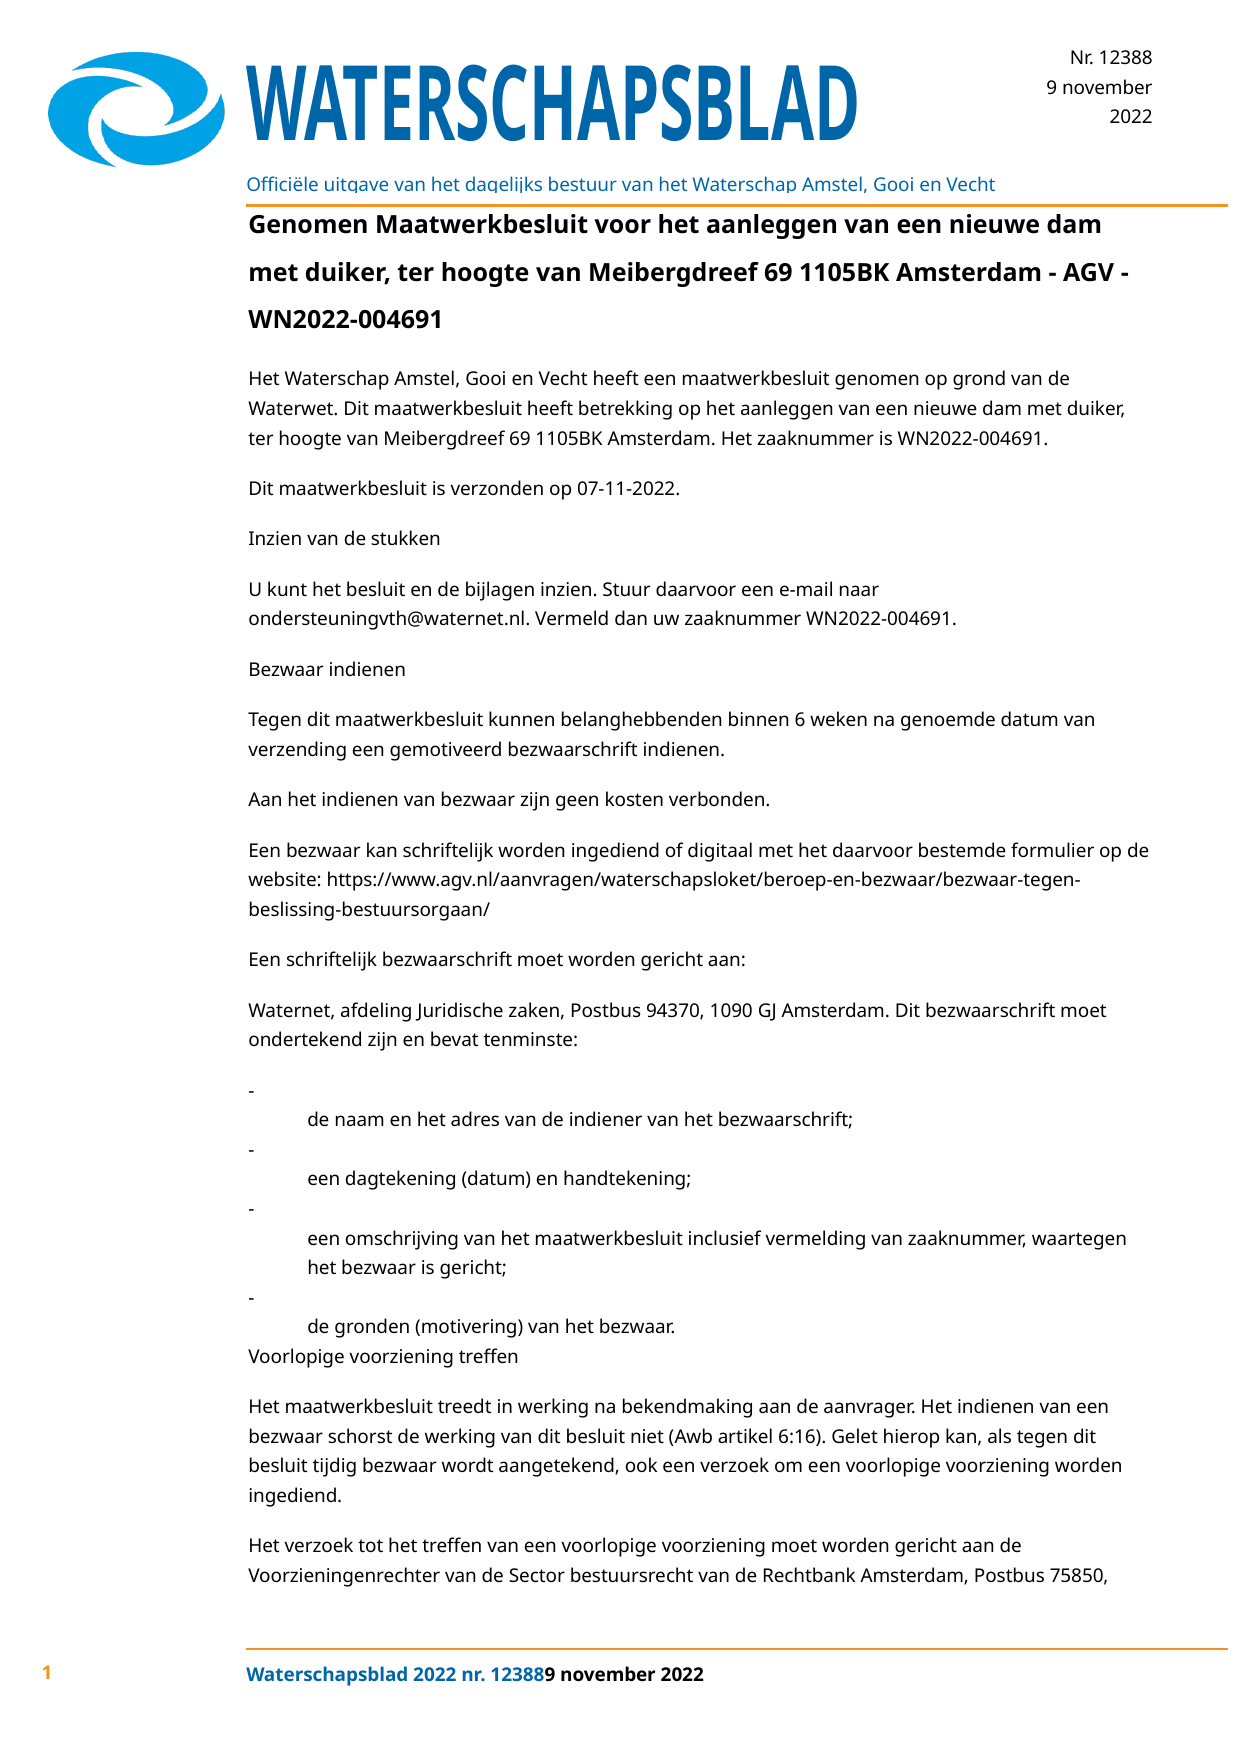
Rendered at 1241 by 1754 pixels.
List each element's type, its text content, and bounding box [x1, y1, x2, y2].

text Het verzoek tot het treffen van een voorlopige voorziening moet worden gericht aan de Voorzieningenrechter van de Sector bestuursrecht van de Rechtbank Amsterdam, Postbus 75850, [248, 1533, 1152, 1588]
text Een bezwaar kan schriftelijk worden ingediend of digitaal met het daarvoor bestemde formulier op de website: https://www.agv.nl/aanvragen/waterschapsloket/beroep-en-bezwaar/bezwaar-tegen-beslissing-bestuursorgaan/ [248, 837, 1152, 922]
text Tegen dit maatwerkbesluit kunnen belanghebbenden binnen 6 weken na genoemde datum van verzending een gemotiveerd bezwaarschrift indienen. [248, 706, 1152, 762]
text Voorlopige voorziening treffen [248, 1343, 1152, 1369]
text Een schriftelijk bezwaarschrift moet worden gericht aan: [248, 946, 1152, 972]
text Bezwaar indienen [248, 656, 1152, 682]
text Aan het indienen van bezwaar zijn geen kosten verbonden. [248, 786, 1152, 812]
text Inzien van de stukken [248, 526, 1152, 551]
list de gronden (motivering) van het bezwaar. [248, 1313, 1152, 1339]
picture [41, 47, 231, 172]
text Genomen Maatwerkbesluit voor het aanleggen van een nieuwe dam met duiker, ter hoogte van Meibergdreef 69 1105BK Amsterdam - AGV - WN2022-004691 [248, 207, 1152, 336]
text U kunt het besluit en de bijlagen inzien. Stuur daarvoor een e-mail naar ondersteuningvth@waternet.nl. Vermeld dan uw zaaknummer WN2022-004691. [248, 576, 1152, 631]
list de naam en het adres van de indiener van het bezwaarschrift; [248, 1106, 1152, 1132]
text Het maatwerkbesluit treedt in werking na bekendmaking aan de aanvrager. Het indienen van een bezwaar schorst de werking van dit besluit niet (Awb artikel 6:16). Gelet hierop kan, als tegen dit besluit tijdig bezwaar wordt aangetekend, ook een verzoek om een voorlopige voorziening worden ingediend. [248, 1393, 1152, 1508]
text Dit maatwerkbesluit is verzonden op 07-11-2022. [248, 475, 1152, 501]
list een omschrijving van het maatwerkbesluit inclusief vermelding van zaaknummer, waartegen het bezwaar is gericht; [248, 1225, 1152, 1280]
text Waternet, afdeling Juridische zaken, Postbus 94370, 1090 GJ Amsterdam. Dit bezwaarschrift moet ondertekend zijn en bevat tenminste: [248, 997, 1152, 1052]
text Het Waterschap Amstel, Gooi en Vecht heeft een maatwerkbesluit genomen op grond van de Waterwet. Dit maatwerkbesluit heeft betrekking op het aanleggen van een nieuwe dam met duiker, ter hoogte van Meibergdreef 69 1105BK Amsterdam. Het zaaknummer is WN2022-004691. [248, 366, 1152, 450]
list een dagtekening (datum) en handtekening; [248, 1166, 1152, 1191]
